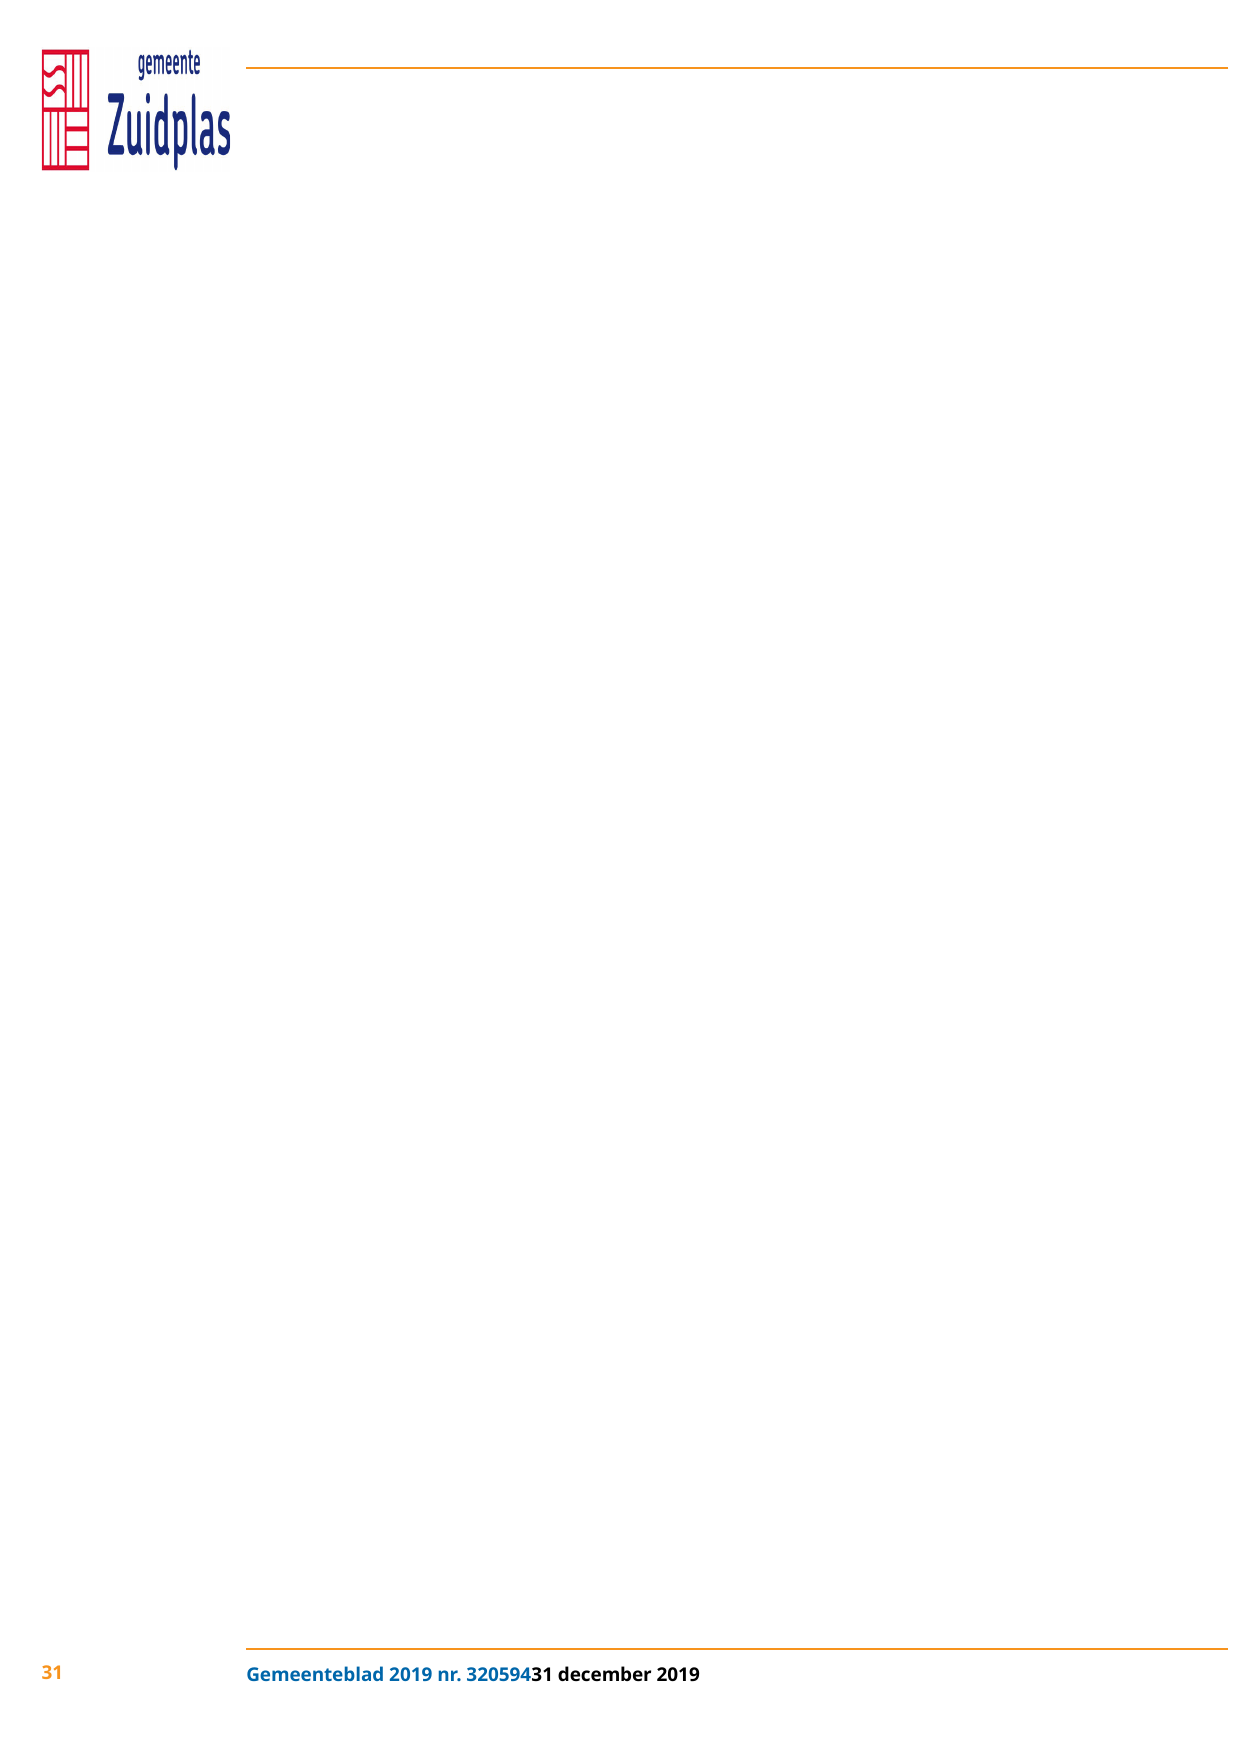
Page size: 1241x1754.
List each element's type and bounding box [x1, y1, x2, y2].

picture [41, 47, 231, 172]
